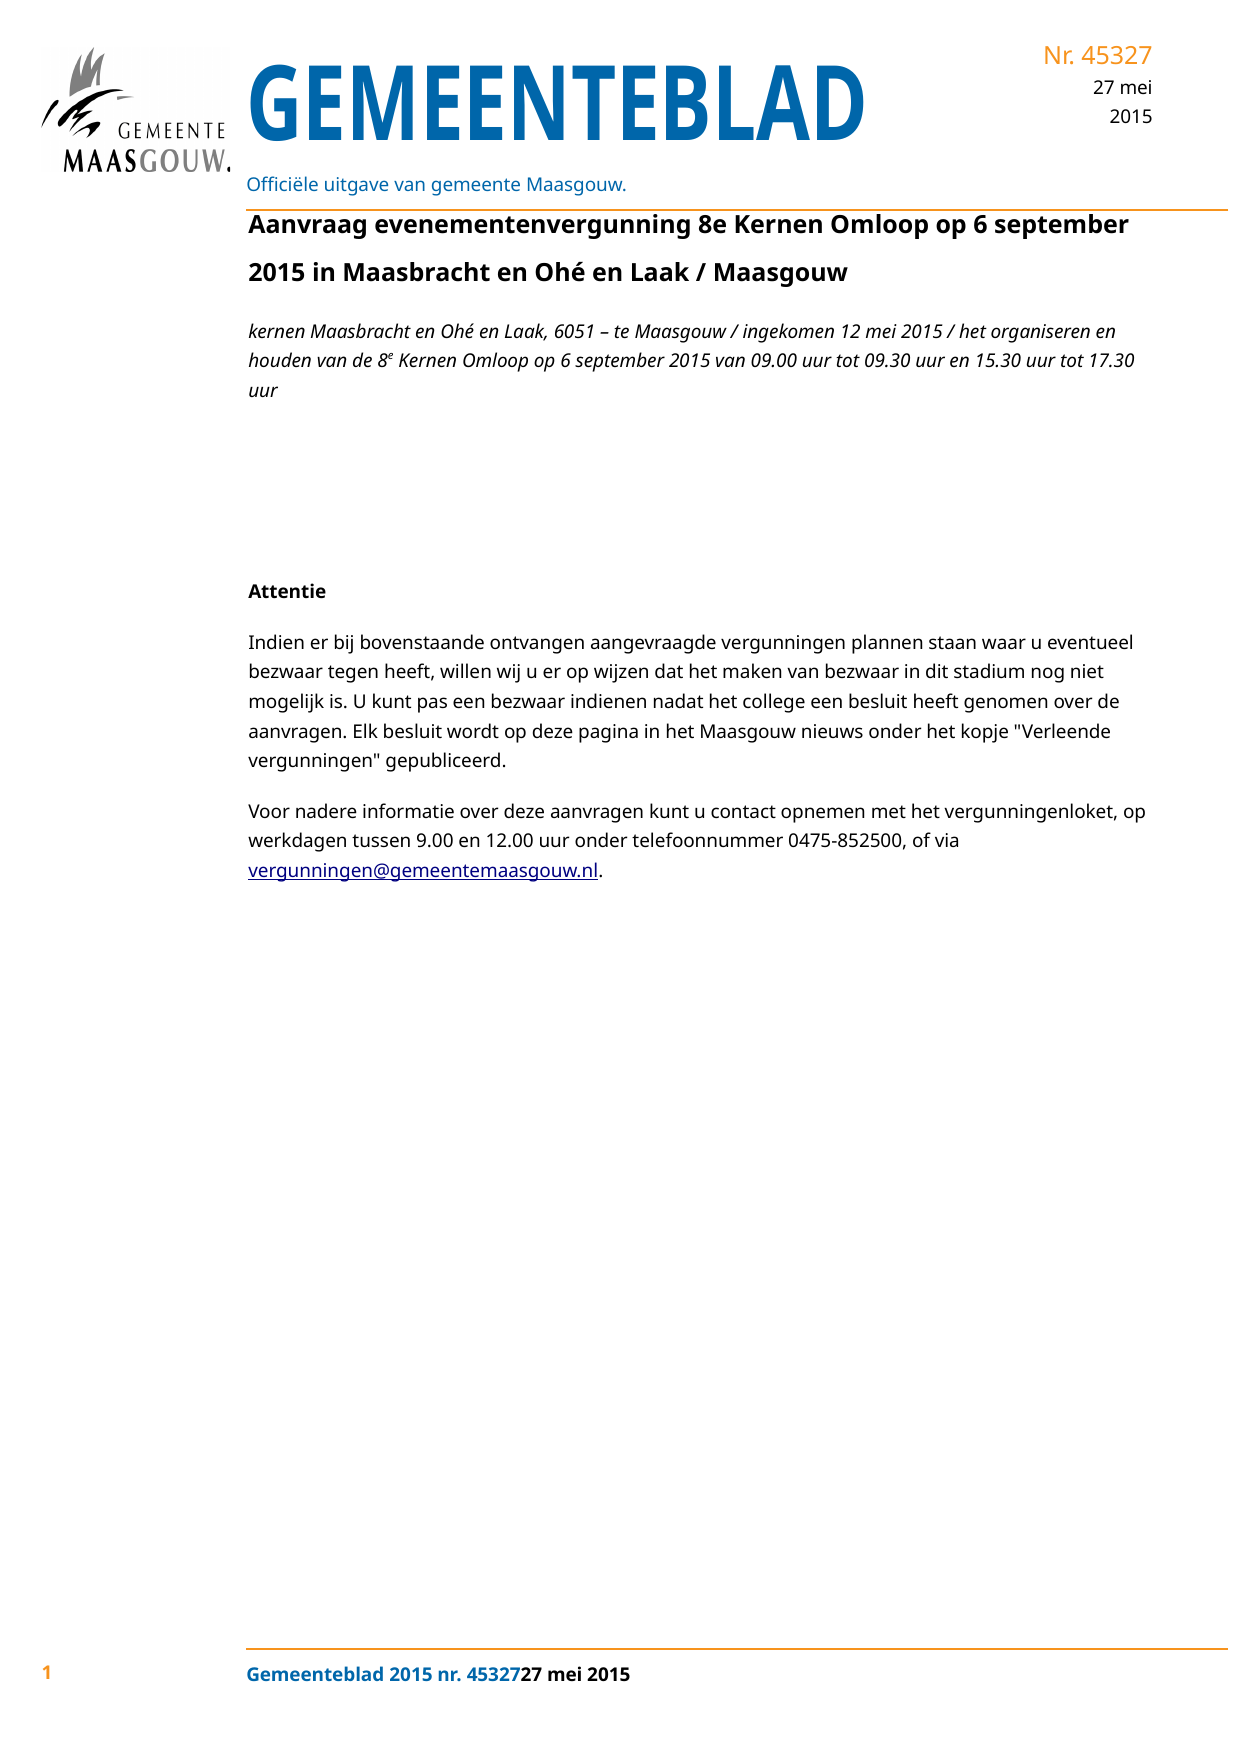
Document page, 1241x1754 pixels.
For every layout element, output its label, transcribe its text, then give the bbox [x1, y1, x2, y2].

text Aanvraag evenementenvergunning 8e Kernen Omloop op 6 september 2015 in Maasbracht en Ohé en Laak / Maasgouw [248, 211, 1152, 288]
text kernen Maasbracht en Ohé en Laak, 6051 – te Maasgouw / ingekomen 12 mei 2015 / het organiseren en houden van de 8e Kernen Omloop op 6 september 2015 van 09.00 uur tot 09.30 uur en 15.30 uur tot 17.30 uur [248, 318, 1152, 403]
text Attentie [248, 579, 1152, 604]
text Voor nadere informatie over deze aanvragen kunt u contact opnemen met het vergunningenloket, op werkdagen tussen 9.00 en 12.00 uur onder telefoonnummer 0475-852500, of via vergunningen@gemeentemaasgouw.nl. [248, 798, 1152, 883]
text Indien er bij bovenstaande ontvangen aangevraagde vergunningen plannen staan waar u eventueel bezwaar tegen heeft, willen wij u er op wijzen dat het maken van bezwaar in dit stadium nog niet mogelijk is. U kunt pas een bezwaar indienen nadat het college een besluit heeft genomen over de aanvragen. Elk besluit wordt op deze pagina in het Maasgouw nieuws onder het kopje "Verleende vergunningen" gepubliceerd. [248, 629, 1152, 773]
picture [41, 47, 231, 172]
